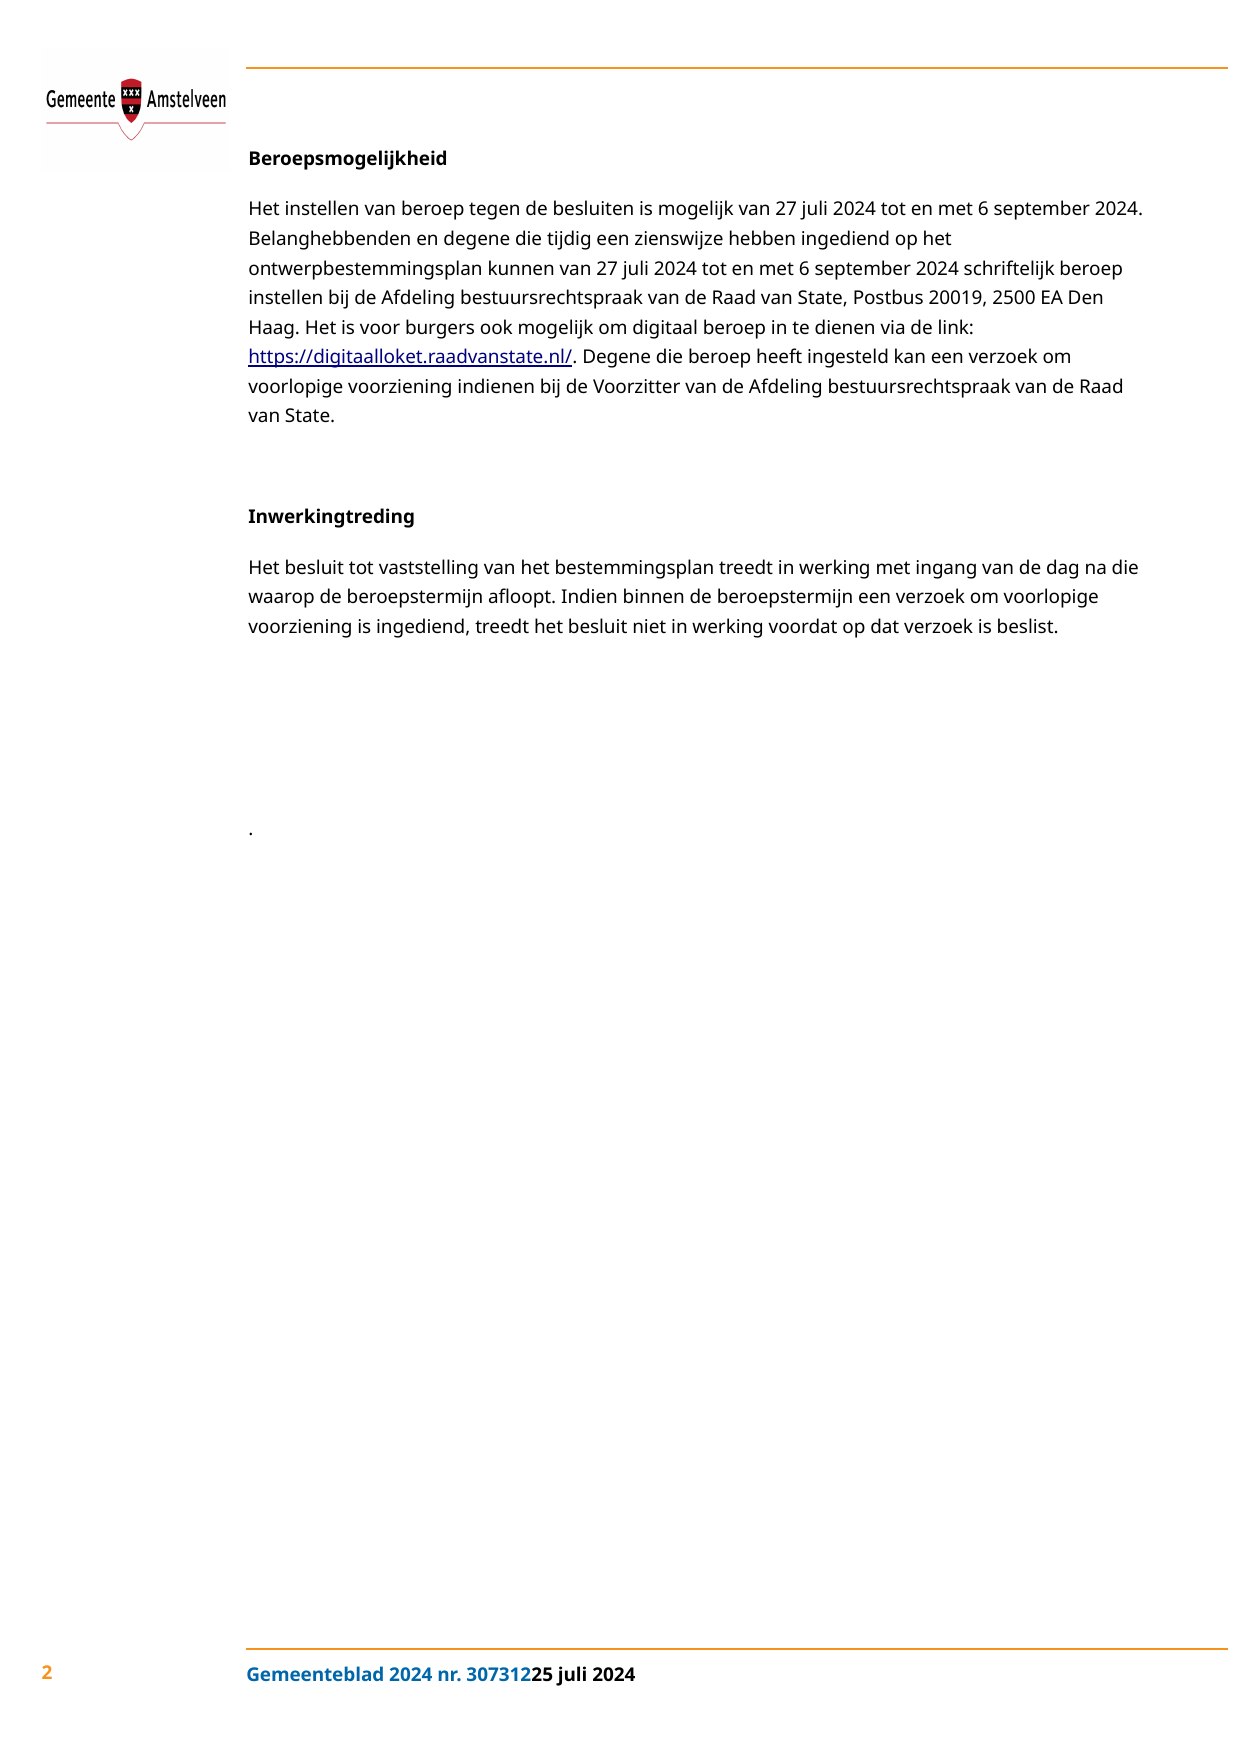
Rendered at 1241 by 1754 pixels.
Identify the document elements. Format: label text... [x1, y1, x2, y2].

text Het instellen van beroep tegen de besluiten is mogelijk van 27 juli 2024 tot en met 6 september 2024. Belanghebbenden en degene die tijdig een zienswijze hebben ingediend op het ontwerpbestemmingsplan kunnen van 27 juli 2024 tot en met 6 september 2024 schriftelijk beroep instellen bij de Afdeling bestuursrechtspraak van de Raad van State, Postbus 20019, 2500 EA Den Haag. Het is voor burgers ook mogelijk om digitaal beroep in te dienen via de link: https://digitaalloket.raadvanstate.nl/. Degene die beroep heeft ingesteld kan een verzoek om voorlopige voorziening indienen bij de Voorzitter van de Afdeling bestuursrechtspraak van de Raad van State. [248, 196, 1152, 428]
text Het besluit tot vaststelling van het bestemmingsplan treedt in werking met ingang van de dag na die waarop de beroepstermijn afloopt. Indien binnen de beroepstermijn een verzoek om voorlopige voorziening is ingediend, treedt het besluit niet in werking voordat op dat verzoek is beslist. [248, 554, 1152, 639]
text Inwerkingtreding [248, 503, 1152, 529]
text Beroepsmogelijkheid [248, 145, 1152, 171]
picture [41, 47, 231, 172]
text . [248, 815, 1152, 841]
